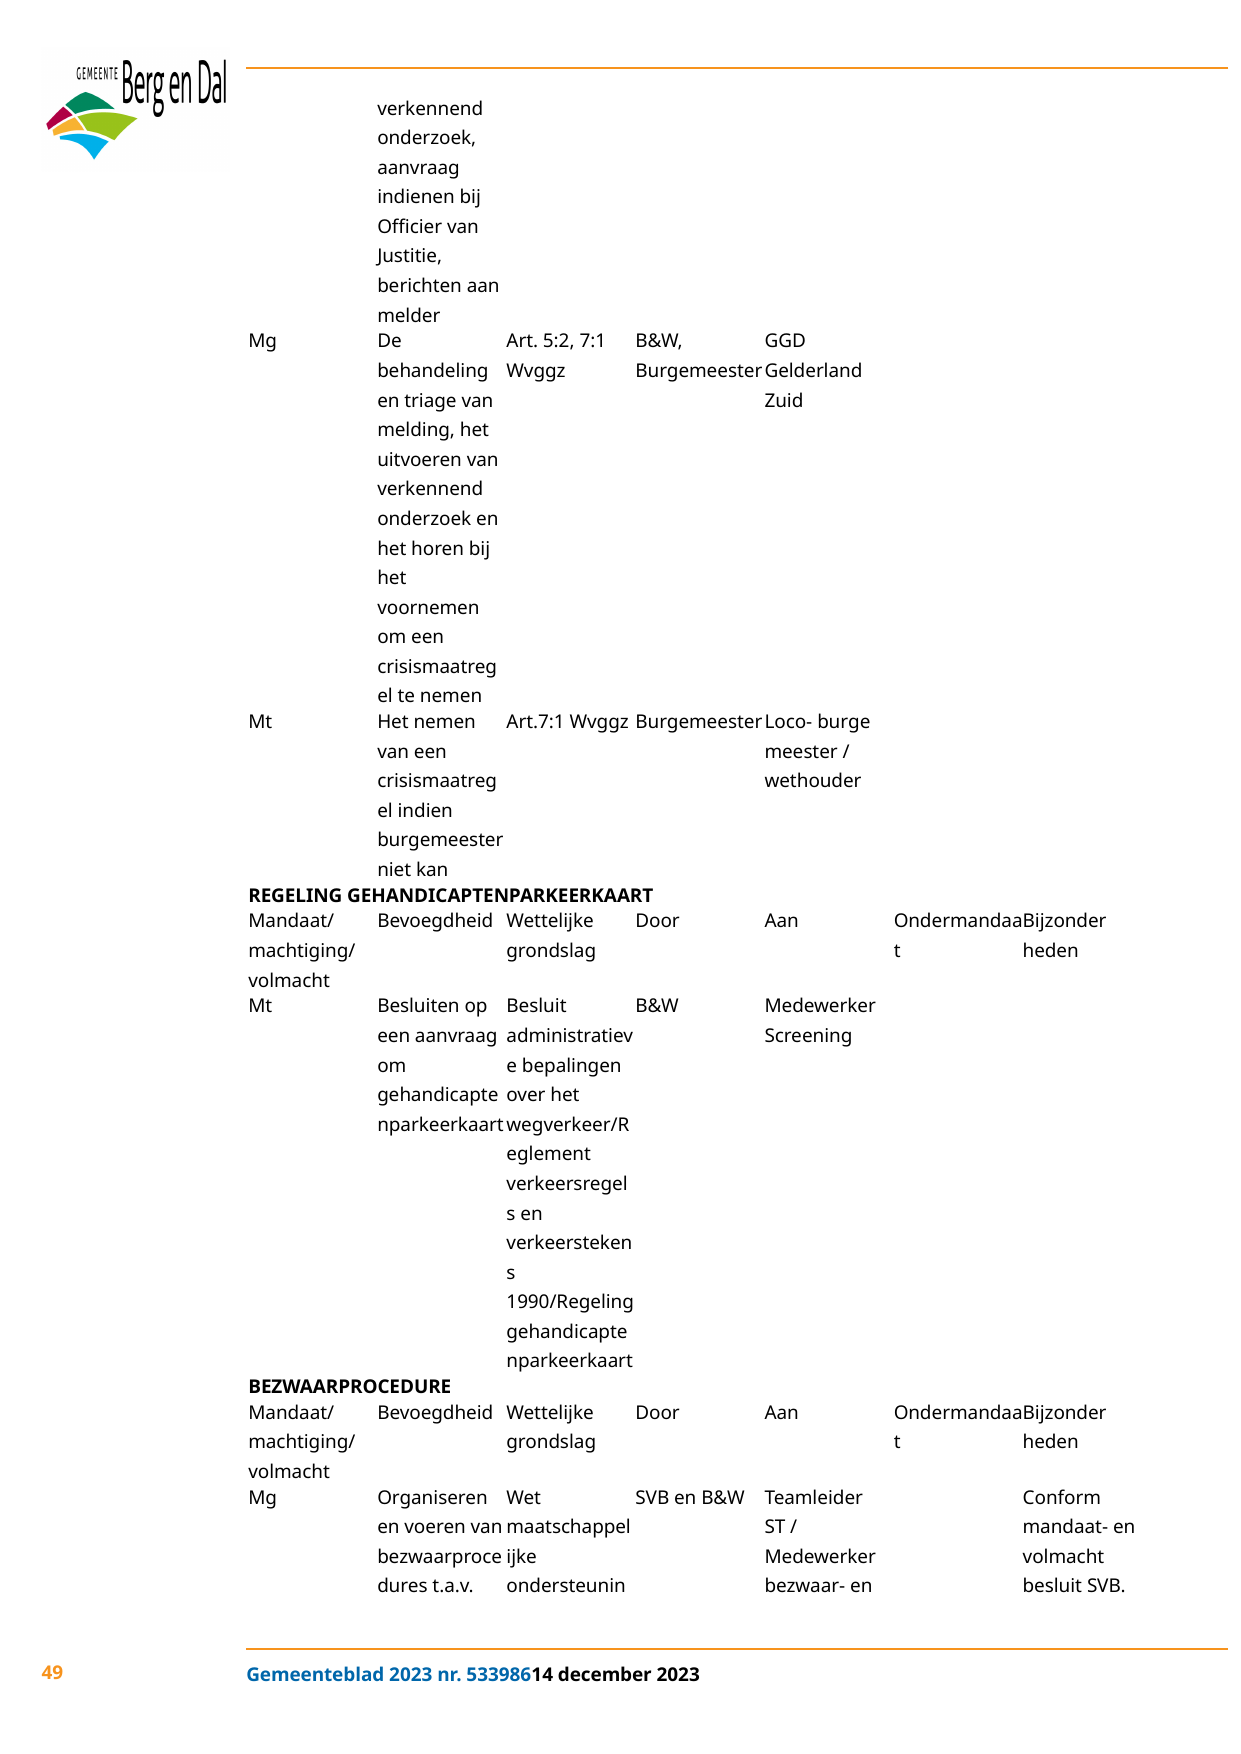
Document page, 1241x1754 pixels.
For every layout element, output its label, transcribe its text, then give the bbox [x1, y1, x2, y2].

table_cell Conform mandaat- en volmacht besluit SVB. [1023, 1484, 1152, 1598]
table_cell Besluit administratieve bepalingen over het wegverkeer/Reglement verkeersregels en verkeerstekens 1990/Regeling gehandicaptenparkeerkaart [506, 993, 635, 1373]
table_cell Art.7:1 Wvggz [506, 708, 635, 882]
table_cell B&W, Burgemeester [635, 328, 764, 708]
table_cell [635, 95, 764, 328]
table_cell [894, 95, 1022, 328]
table_cell [1023, 328, 1152, 708]
table_cell Mandaat/ machtiging/ volmacht [248, 1399, 377, 1484]
table_cell Organiseren en voeren van bezwaarprocedures t.a.v. [377, 1484, 506, 1598]
table_cell Bijzonder heden [1023, 1399, 1152, 1484]
table_cell Medewerker Screening [764, 993, 893, 1373]
table_cell Door [635, 1399, 764, 1484]
table_cell Door [635, 908, 764, 993]
table_cell [764, 95, 893, 328]
table_cell Mt [248, 993, 377, 1373]
table_cell BEZWAARPROCEDURE [248, 1373, 1152, 1399]
table_cell Besluiten op een aanvraag om gehandicaptenparkeerkaart [377, 993, 506, 1373]
table_cell verkennend onderzoek, aanvraag indienen bij Officier van Justitie, berichten aan melder [377, 95, 506, 328]
table_cell B&W [635, 993, 764, 1373]
table_cell [894, 328, 1022, 708]
table_cell Mandaat/ machtiging/ volmacht [248, 908, 377, 993]
table_cell [248, 95, 377, 328]
table_cell Wettelijke grondslag [506, 908, 635, 993]
table_cell Burgemeester [635, 708, 764, 882]
table_cell Loco- burge meester / wethouder [764, 708, 893, 882]
table_cell Mt [248, 708, 377, 882]
table_cell Wet maatschappelijke ondersteunin [506, 1484, 635, 1598]
table_cell Mg [248, 1484, 377, 1598]
table_cell GGD Gelderland Zuid [764, 328, 893, 708]
table_cell Bevoegdheid [377, 908, 506, 993]
table_cell Teamleider ST / Medewerker bezwaar- en [764, 1484, 893, 1598]
table_cell Aan [764, 1399, 893, 1484]
table_cell Ondermandaat [894, 908, 1022, 993]
table_cell Art. 5:2, 7:1 Wvggz [506, 328, 635, 708]
table_cell Aan [764, 908, 893, 993]
table_cell Bijzonder heden [1023, 908, 1152, 993]
table_cell De behandeling en triage van melding, het uitvoeren van verkennend onderzoek en het horen bij het voornemen om een crisismaatregel te nemen [377, 328, 506, 708]
table_cell Bevoegdheid [377, 1399, 506, 1484]
table_cell [1023, 95, 1152, 328]
table_cell Ondermandaat [894, 1399, 1022, 1484]
table_cell [894, 708, 1022, 882]
table_cell SVB en B&W [635, 1484, 764, 1598]
table_cell REGELING GEHANDICAPTENPARKEERKAART [248, 882, 1152, 908]
table_cell [1023, 708, 1152, 882]
table_cell [1023, 993, 1152, 1373]
table_cell Wettelijke grondslag [506, 1399, 635, 1484]
table_cell [894, 993, 1022, 1373]
table_cell Mg [248, 328, 377, 708]
picture [41, 47, 231, 172]
table_cell [506, 95, 635, 328]
table_cell Het nemen van een crisismaatregel indien burgemeester niet kan [377, 708, 506, 882]
table_cell [894, 1484, 1022, 1598]
